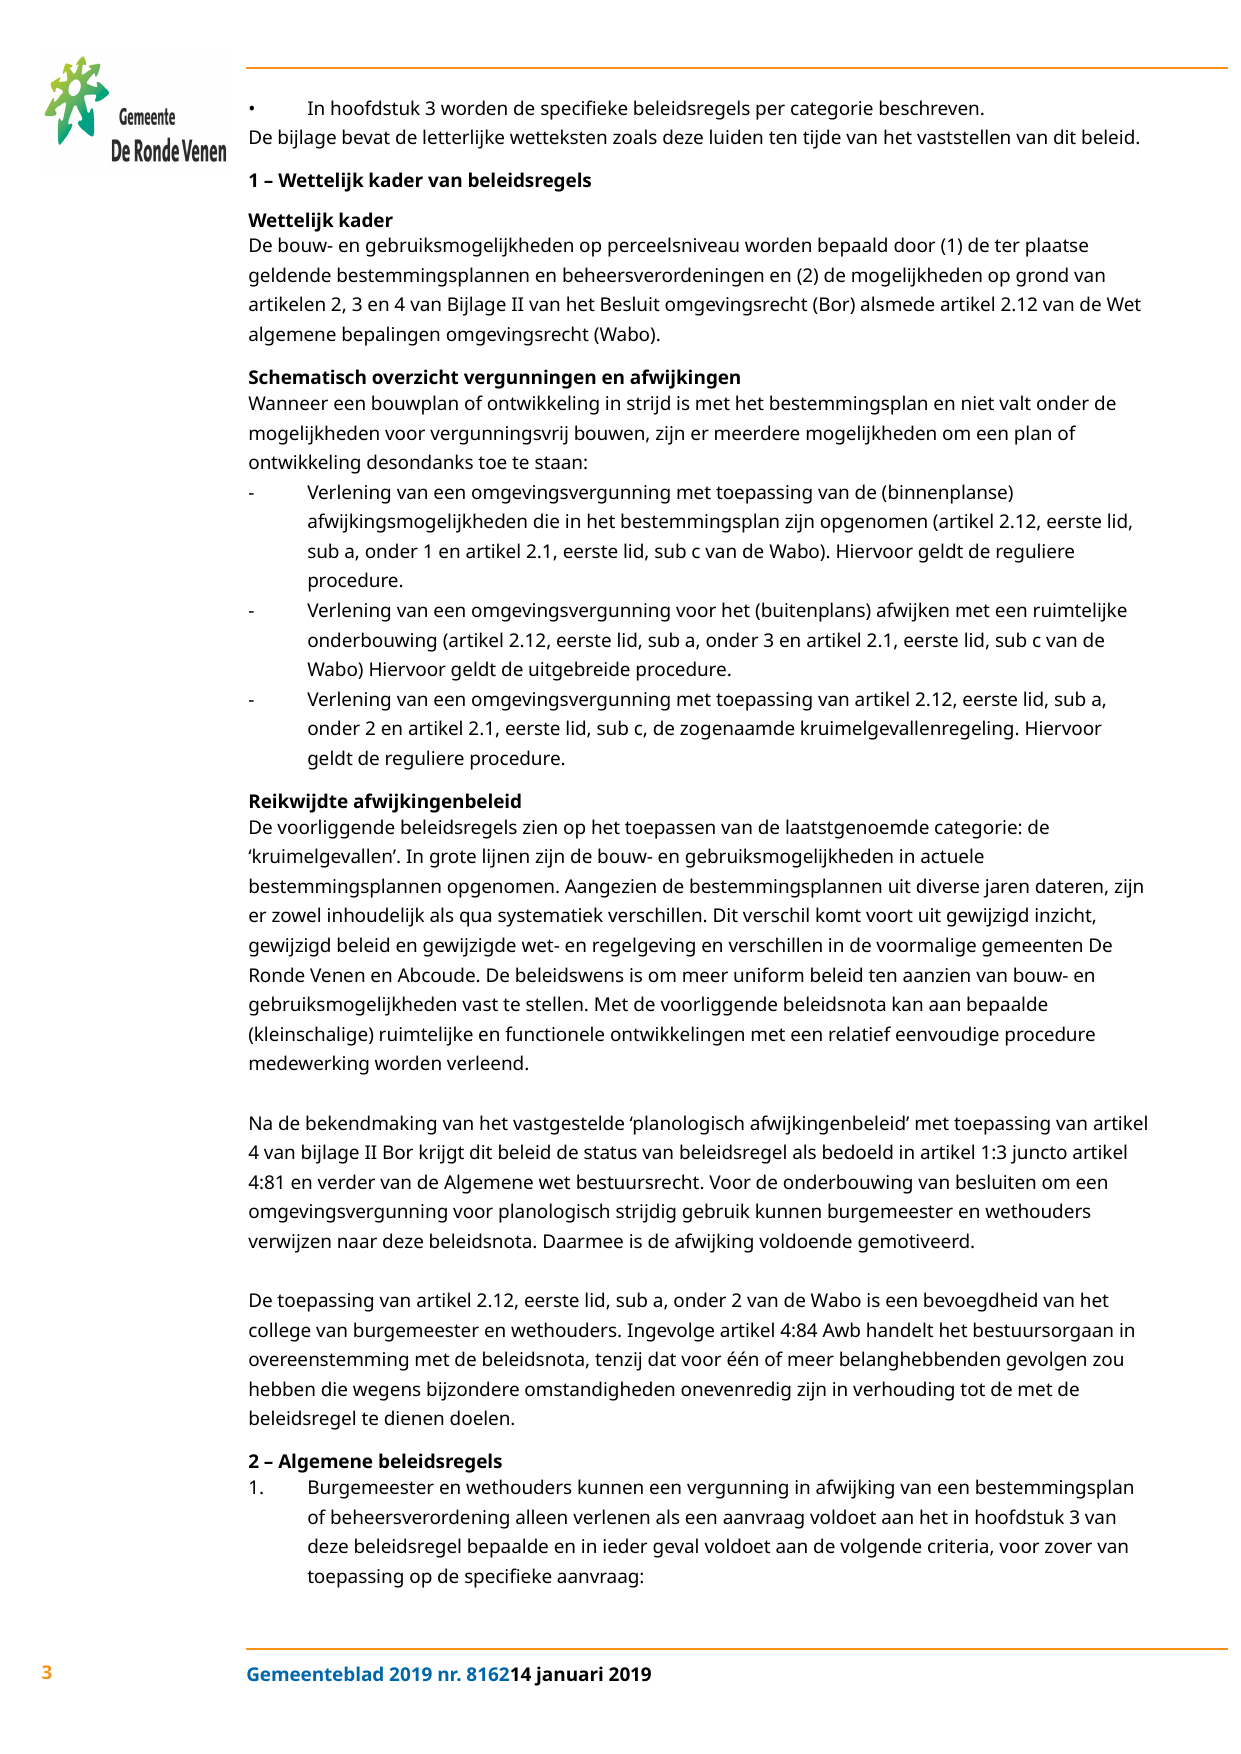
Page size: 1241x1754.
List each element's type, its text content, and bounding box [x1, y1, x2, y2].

picture [41, 47, 231, 172]
list Verlening van een omgevingsvergunning voor het (buitenplans) afwijken met een ruimtelijke onderbouwing (artikel 2.12, eerste lid, sub a, onder 3 en artikel 2.1, eerste lid, sub c van de Wabo) Hiervoor geldt de uitgebreide procedure. [248, 597, 1152, 682]
text Wettelijk kader [248, 207, 1152, 232]
text De bijlage bevat de letterlijke wetteksten zoals deze luiden ten tijde van het vaststellen van dit beleid. [248, 124, 1152, 150]
text Schematisch overzicht vergunningen en afwijkingen [248, 364, 1152, 390]
list In hoofdstuk 3 worden de specifieke beleidsregels per categorie beschreven. [248, 95, 1152, 121]
text Na de bekendmaking van het vastgestelde ‘planologisch afwijkingenbeleid’ met toepassing van artikel 4 van bijlage II Bor krijgt dit beleid de status van beleidsregel als bedoeld in artikel 1:3 juncto artikel 4:81 en verder van de Algemene wet bestuursrecht. Voor de onderbouwing van besluiten om een omgevingsvergunning voor planologisch strijdig gebruik kunnen burgemeester en wethouders verwijzen naar deze beleidsnota. Daarmee is de afwijking voldoende gemotiveerd. [248, 1110, 1152, 1254]
text Reikwijdte afwijkingenbeleid [248, 788, 1152, 814]
text Wanneer een bouwplan of ontwikkeling in strijd is met het bestemmingsplan en niet valt onder de mogelijkheden voor vergunningsvrij bouwen, zijn er meerdere mogelijkheden om een plan of ontwikkeling desondanks toe te staan: [248, 390, 1152, 475]
list Verlening van een omgevingsvergunning met toepassing van artikel 2.12, eerste lid, sub a, onder 2 en artikel 2.1, eerste lid, sub c, de zogenaamde kruimelgevallenregeling. Hiervoor geldt de reguliere procedure. [248, 686, 1152, 771]
list Verlening van een omgevingsvergunning met toepassing van de (binnenplanse) afwijkingsmogelijkheden die in het bestemmingsplan zijn opgenomen (artikel 2.12, eerste lid, sub a, onder 1 en artikel 2.1, eerste lid, sub c van de Wabo). Hiervoor geldt de reguliere procedure. [248, 479, 1152, 593]
text De toepassing van artikel 2.12, eerste lid, sub a, onder 2 van de Wabo is een bevoegdheid van het college van burgemeester en wethouders. Ingevolge artikel 4:84 Awb handelt het bestuursorgaan in overeenstemming met de beleidsnota, tenzij dat voor één of meer belanghebbenden gevolgen zou hebben die wegens bijzondere omstandigheden onevenredig zijn in verhouding tot de met de beleidsregel te dienen doelen. [248, 1287, 1152, 1431]
text De bouw- en gebruiksmogelijkheden op perceelsniveau worden bepaald door (1) de ter plaatse geldende bestemmingsplannen en beheersverordeningen en (2) de mogelijkheden op grond van artikelen 2, 3 en 4 van Bijlage II van het Besluit omgevingsrecht (Bor) alsmede artikel 2.12 van de Wet algemene bepalingen omgevingsrecht (Wabo). [248, 232, 1152, 347]
text 2 – Algemene beleidsregels [248, 1449, 1152, 1474]
text De voorliggende beleidsregels zien op het toepassen van de laatstgenoemde categorie: de ‘kruimelgevallen’. In grote lijnen zijn de bouw- en gebruiksmogelijkheden in actuele bestemmingsplannen opgenomen. Aangezien de bestemmingsplannen uit diverse jaren dateren, zijn er zowel inhoudelijk als qua systematiek verschillen. Dit verschil komt voort uit gewijzigd inzicht, gewijzigd beleid en gewijzigde wet- en regelgeving en verschillen in de voormalige gemeenten De Ronde Venen en Abcoude. De beleidswens is om meer uniform beleid ten aanzien van bouw- en gebruiksmogelijkheden vast te stellen. Met de voorliggende beleidsnota kan aan bepaalde (kleinschalige) ruimtelijke en functionele ontwikkelingen met een relatief eenvoudige procedure medewerking worden verleend. [248, 814, 1152, 1076]
list Burgemeester en wethouders kunnen een vergunning in afwijking van een bestemmingsplan of beheersverordening alleen verlenen als een aanvraag voldoet aan het in hoofdstuk 3 van deze beleidsregel bepaalde en in ieder geval voldoet aan de volgende criteria, voor zover van toepassing op de specifieke aanvraag: [248, 1474, 1152, 1589]
text 1 – Wettelijk kader van beleidsregels [248, 167, 1152, 193]
